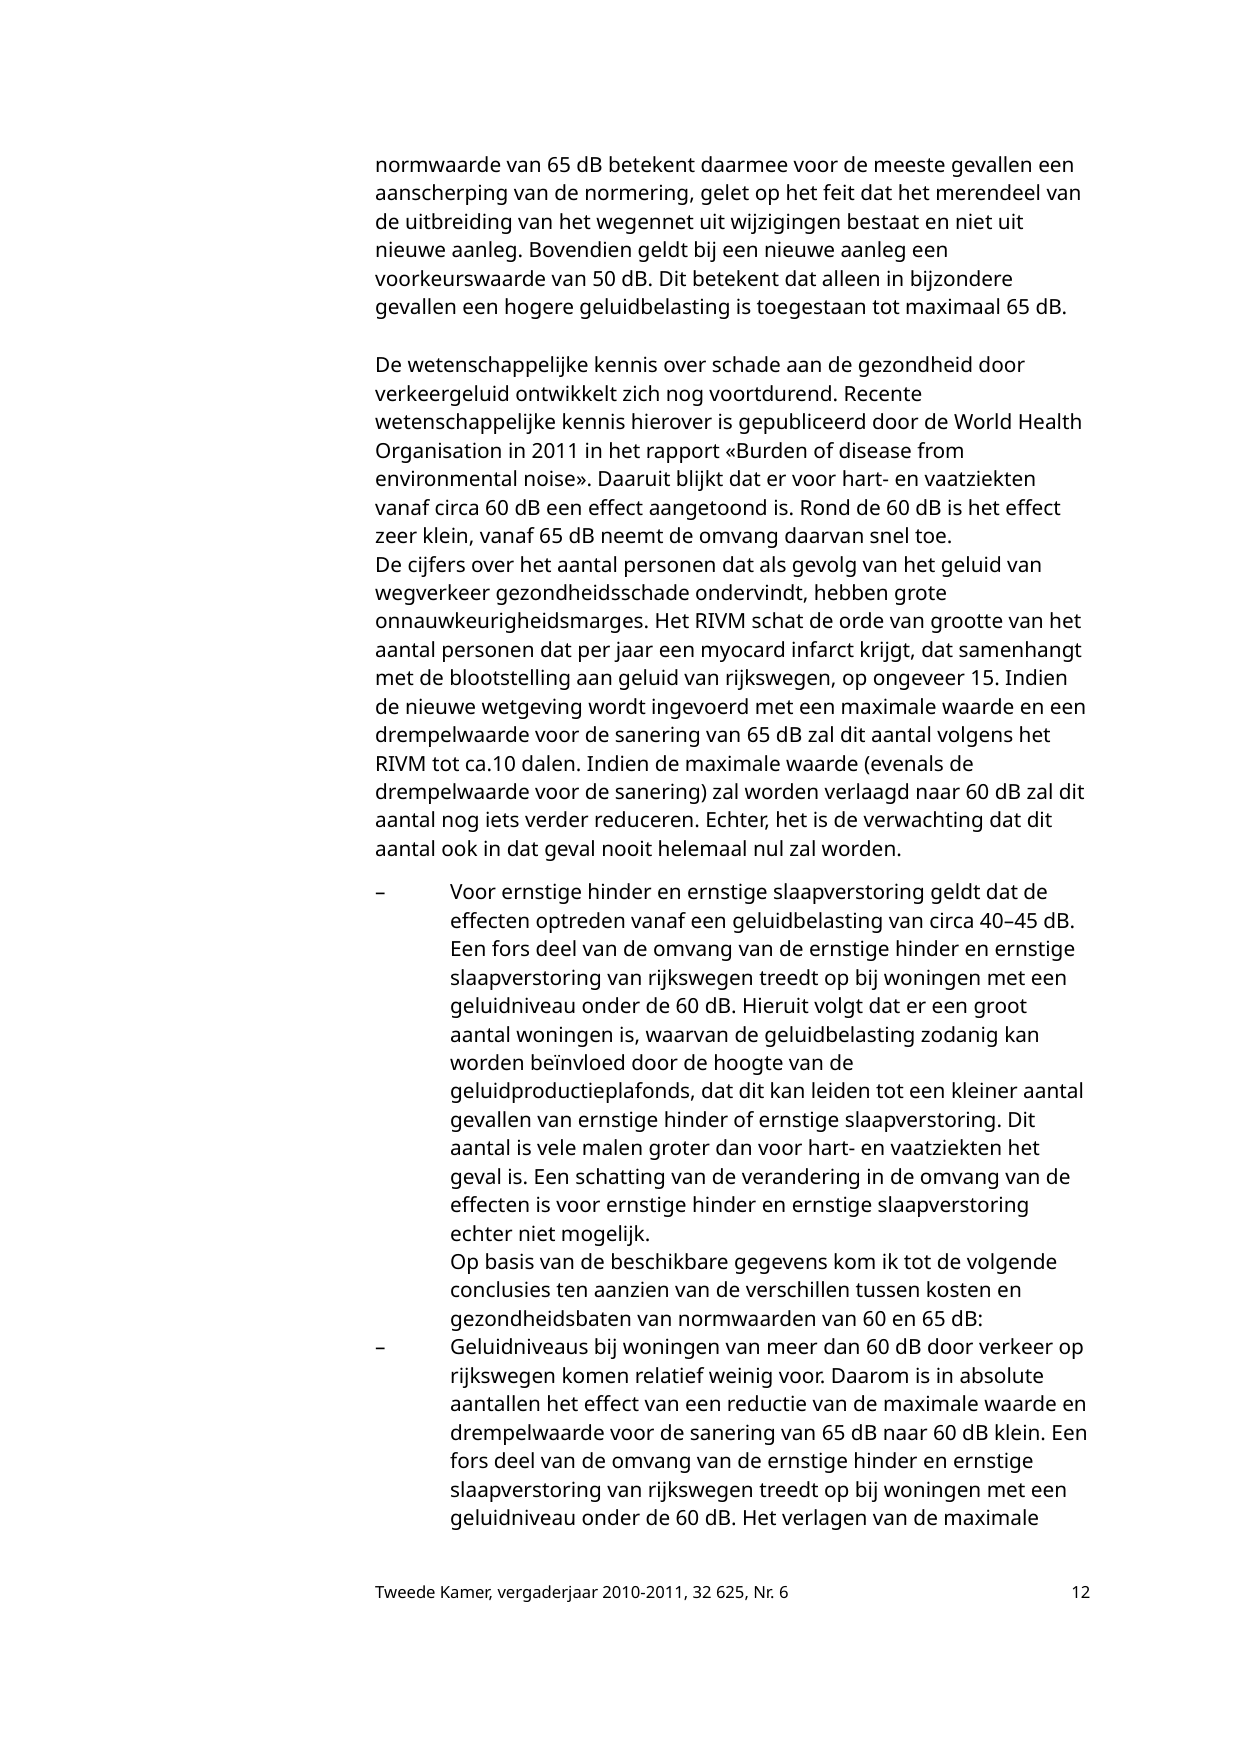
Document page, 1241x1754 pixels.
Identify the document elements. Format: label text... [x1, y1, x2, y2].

text De wetenschappelijke kennis over schade aan de gezondheid door verkeergeluid ontwikkelt zich nog voortdurend. Recente wetenschappelijke kennis hierover is gepubliceerd door de World Health Organisation in 2011 in het rapport «Burden of disease from environmental noise». Daaruit blijkt dat er voor hart- en vaatziekten vanaf circa 60 dB een effect aangetoond is. Rond de 60 dB is het effect zeer klein, vanaf 65 dB neemt de omvang daarvan snel toe. [375, 351, 1090, 550]
list Geluidniveaus bij woningen van meer dan 60 dB door verkeer op rijkswegen komen relatief weinig voor. Daarom is in absolute aantallen het effect van een reductie van de maximale waarde en drempelwaarde voor de sanering van 65 dB naar 60 dB klein. Een fors deel van de omvang van de ernstige hinder en ernstige slaapverstoring van rijkswegen treedt op bij woningen met een geluidniveau onder de 60 dB. Het verlagen van de maximale [375, 1332, 1090, 1532]
text De cijfers over het aantal personen dat als gevolg van het geluid van wegverkeer gezondheidsschade ondervindt, hebben grote onnauwkeurigheidsmarges. Het RIVM schat de orde van grootte van het aantal personen dat per jaar een myocard infarct krijgt, dat samenhangt met de blootstelling aan geluid van rijkswegen, op ongeveer 15. Indien de nieuwe wetgeving wordt ingevoerd met een maximale waarde en een drempelwaarde voor de sanering van 65 dB zal dit aantal volgens het RIVM tot ca.10 dalen. Indien de maximale waarde (evenals de drempelwaarde voor de sanering) zal worden verlaagd naar 60 dB zal dit aantal nog iets verder reduceren. Echter, het is de verwachting dat dit aantal ook in dat geval nooit helemaal nul zal worden. [375, 550, 1090, 862]
list Op basis van de beschikbare gegevens kom ik tot de volgende conclusies ten aanzien van de verschillen tussen kosten en gezondheidsbaten van normwaarden van 60 en 65 dB: [375, 1247, 1090, 1332]
text normwaarde van 65 dB betekent daarmee voor de meeste gevallen een aanscherping van de normering, gelet op het feit dat het merendeel van de uitbreiding van het wegennet uit wijzigingen bestaat en niet uit nieuwe aanleg. Bovendien geldt bij een nieuwe aanleg een voorkeurswaarde van 50 dB. Dit betekent dat alleen in bijzondere gevallen een hogere geluidbelasting is toegestaan tot maximaal 65 dB. [375, 150, 1090, 321]
list Voor ernstige hinder en ernstige slaapverstoring geldt dat de effecten optreden vanaf een geluidbelasting van circa 40–45 dB. Een fors deel van de omvang van de ernstige hinder en ernstige slaapverstoring van rijkswegen treedt op bij woningen met een geluidniveau onder de 60 dB. Hieruit volgt dat er een groot aantal woningen is, waarvan de geluidbelasting zodanig kan worden beïnvloed door de hoogte van de geluidproductieplafonds, dat dit kan leiden tot een kleiner aantal gevallen van ernstige hinder of ernstige slaapverstoring. Dit aantal is vele malen groter dan voor hart- en vaatziekten het geval is. Een schatting van de verandering in de omvang van de effecten is voor ernstige hinder en ernstige slaapverstoring echter niet mogelijk. [375, 877, 1090, 1247]
